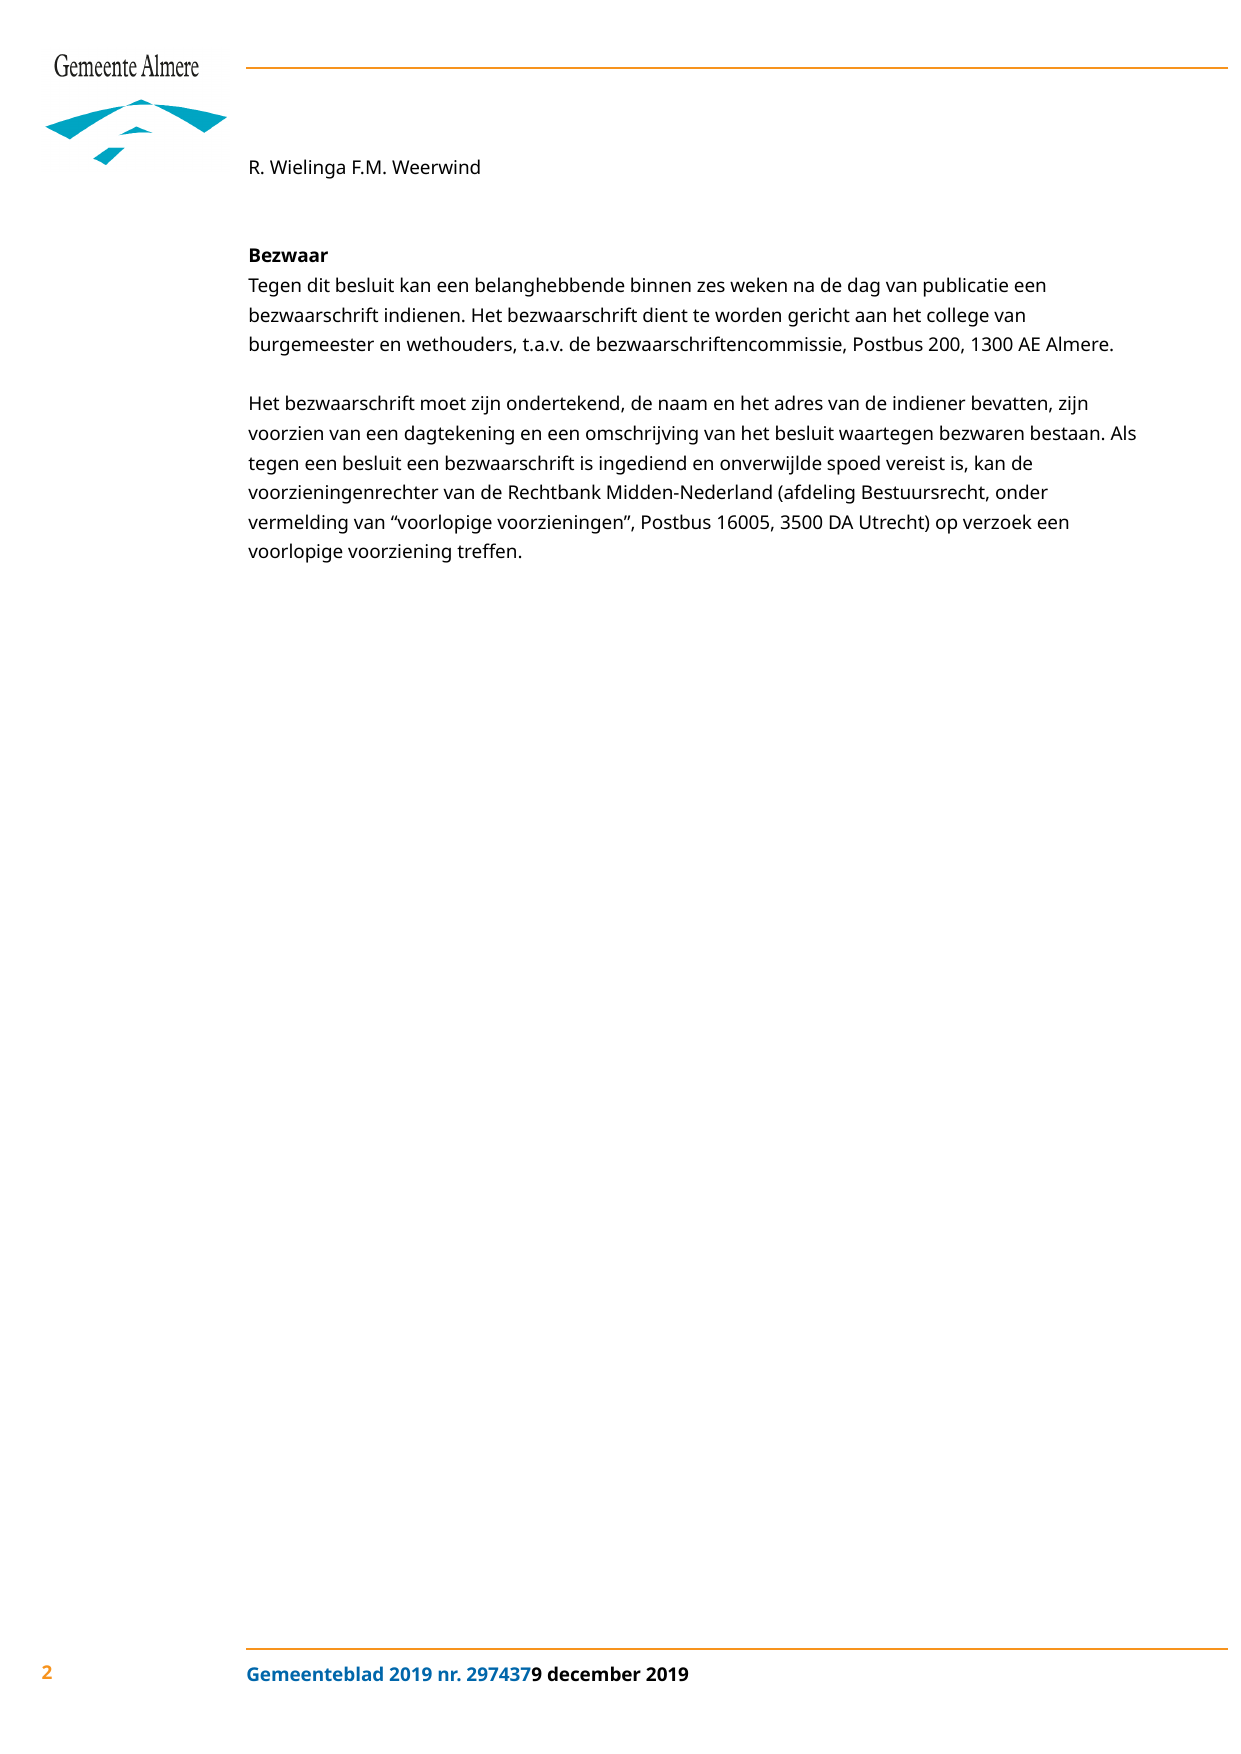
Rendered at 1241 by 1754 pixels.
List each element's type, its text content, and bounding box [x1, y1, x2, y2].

picture [41, 47, 231, 172]
text Het bezwaarschrift moet zijn ondertekend, de naam en het adres van de indiener bevatten, zijn voorzien van een dagtekening en een omschrijving van het besluit waartegen bezwaren bestaan. Als tegen een besluit een bezwaarschrift is ingediend en onverwijlde spoed vereist is, kan de voorzieningenrechter van de Rechtbank Midden-Nederland (afdeling Bestuursrecht, onder vermelding van “voorlopige voorzieningen”, Postbus 16005, 3500 DA Utrecht) op verzoek een voorlopige voorziening treffen. [248, 391, 1152, 564]
text R. Wielinga F.M. Weerwind [248, 154, 1152, 180]
text Bezwaar [248, 243, 1152, 268]
text Tegen dit besluit kan een belanghebbende binnen zes weken na de dag van publicatie een bezwaarschrift indienen. Het bezwaarschrift dient te worden gericht aan het college van burgemeester en wethouders, t.a.v. de bezwaarschriftencommissie, Postbus 200, 1300 AE Almere. [248, 272, 1152, 357]
